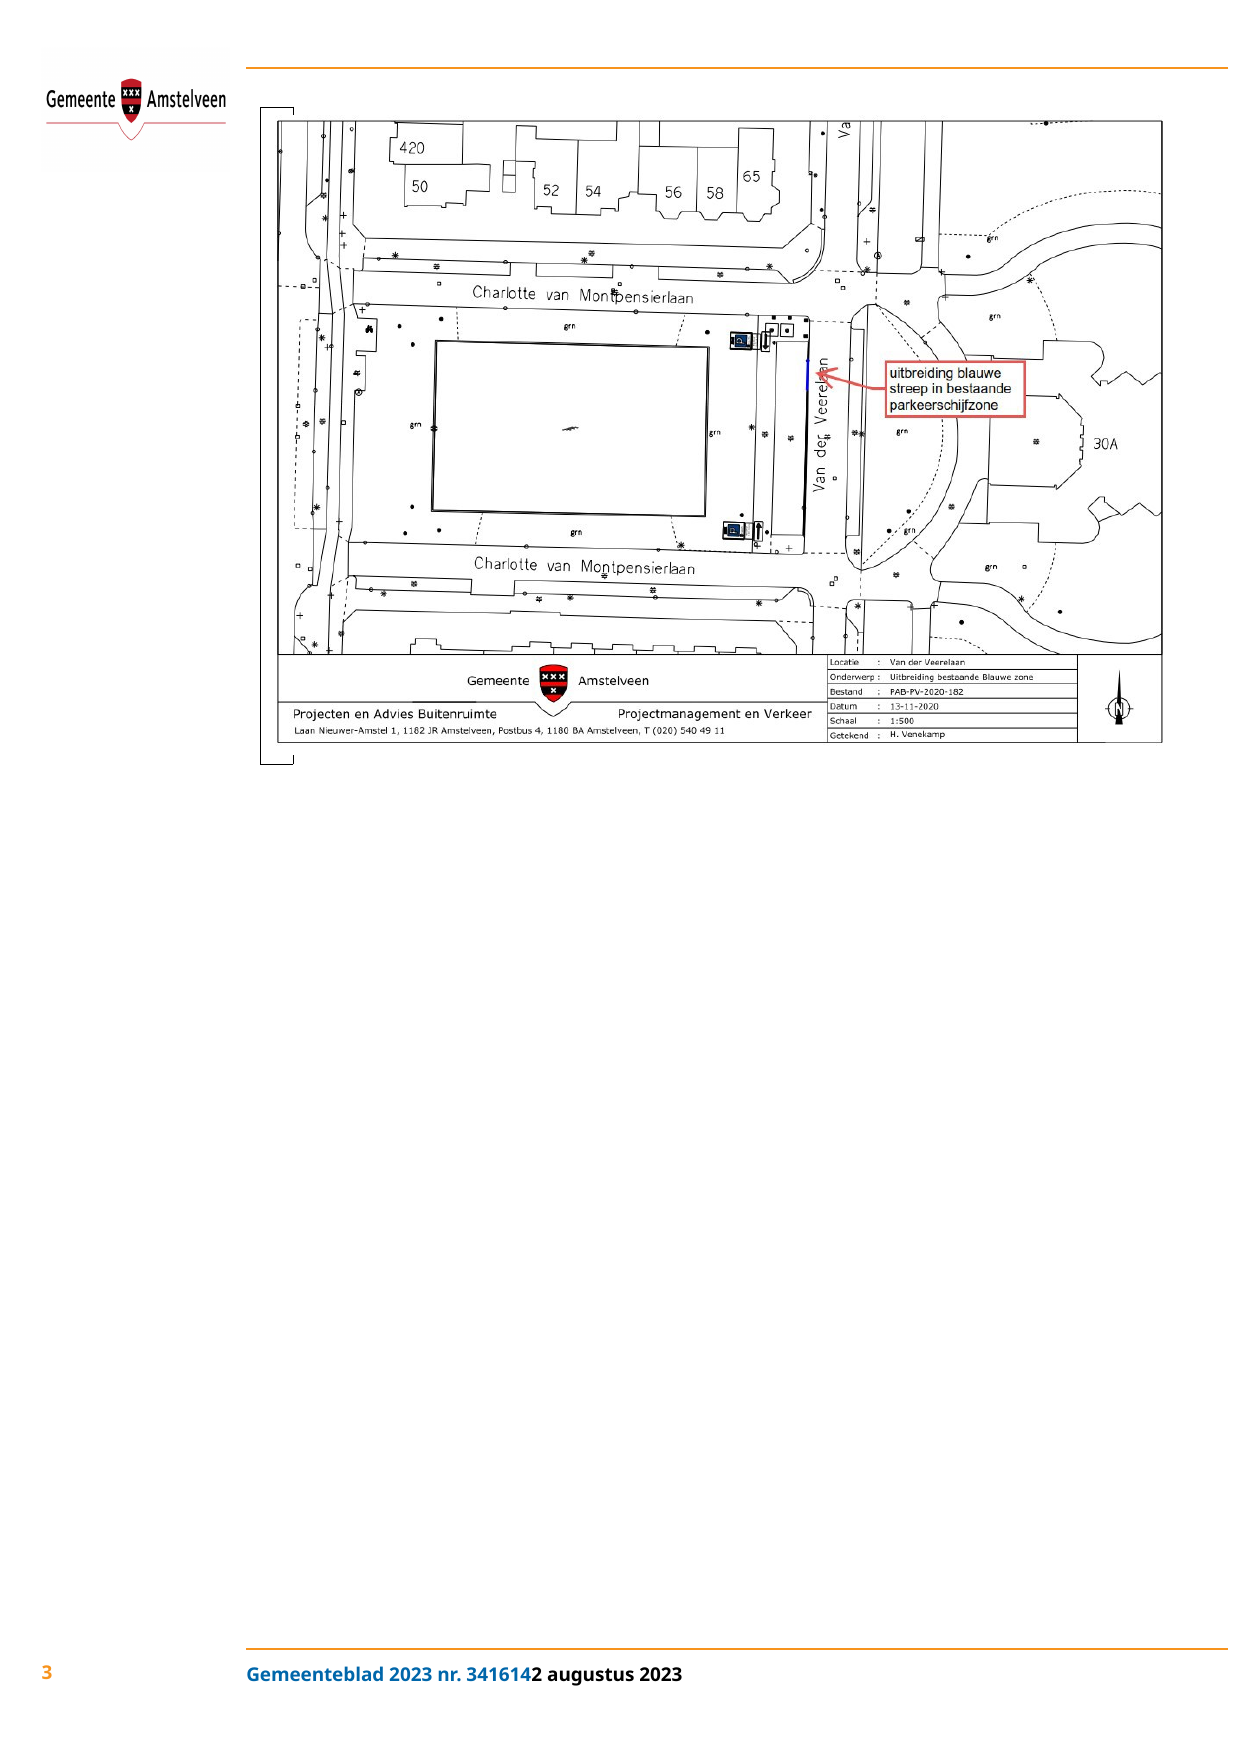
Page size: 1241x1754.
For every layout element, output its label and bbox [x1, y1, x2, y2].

picture [41, 47, 231, 172]
picture [268, 115, 1173, 755]
